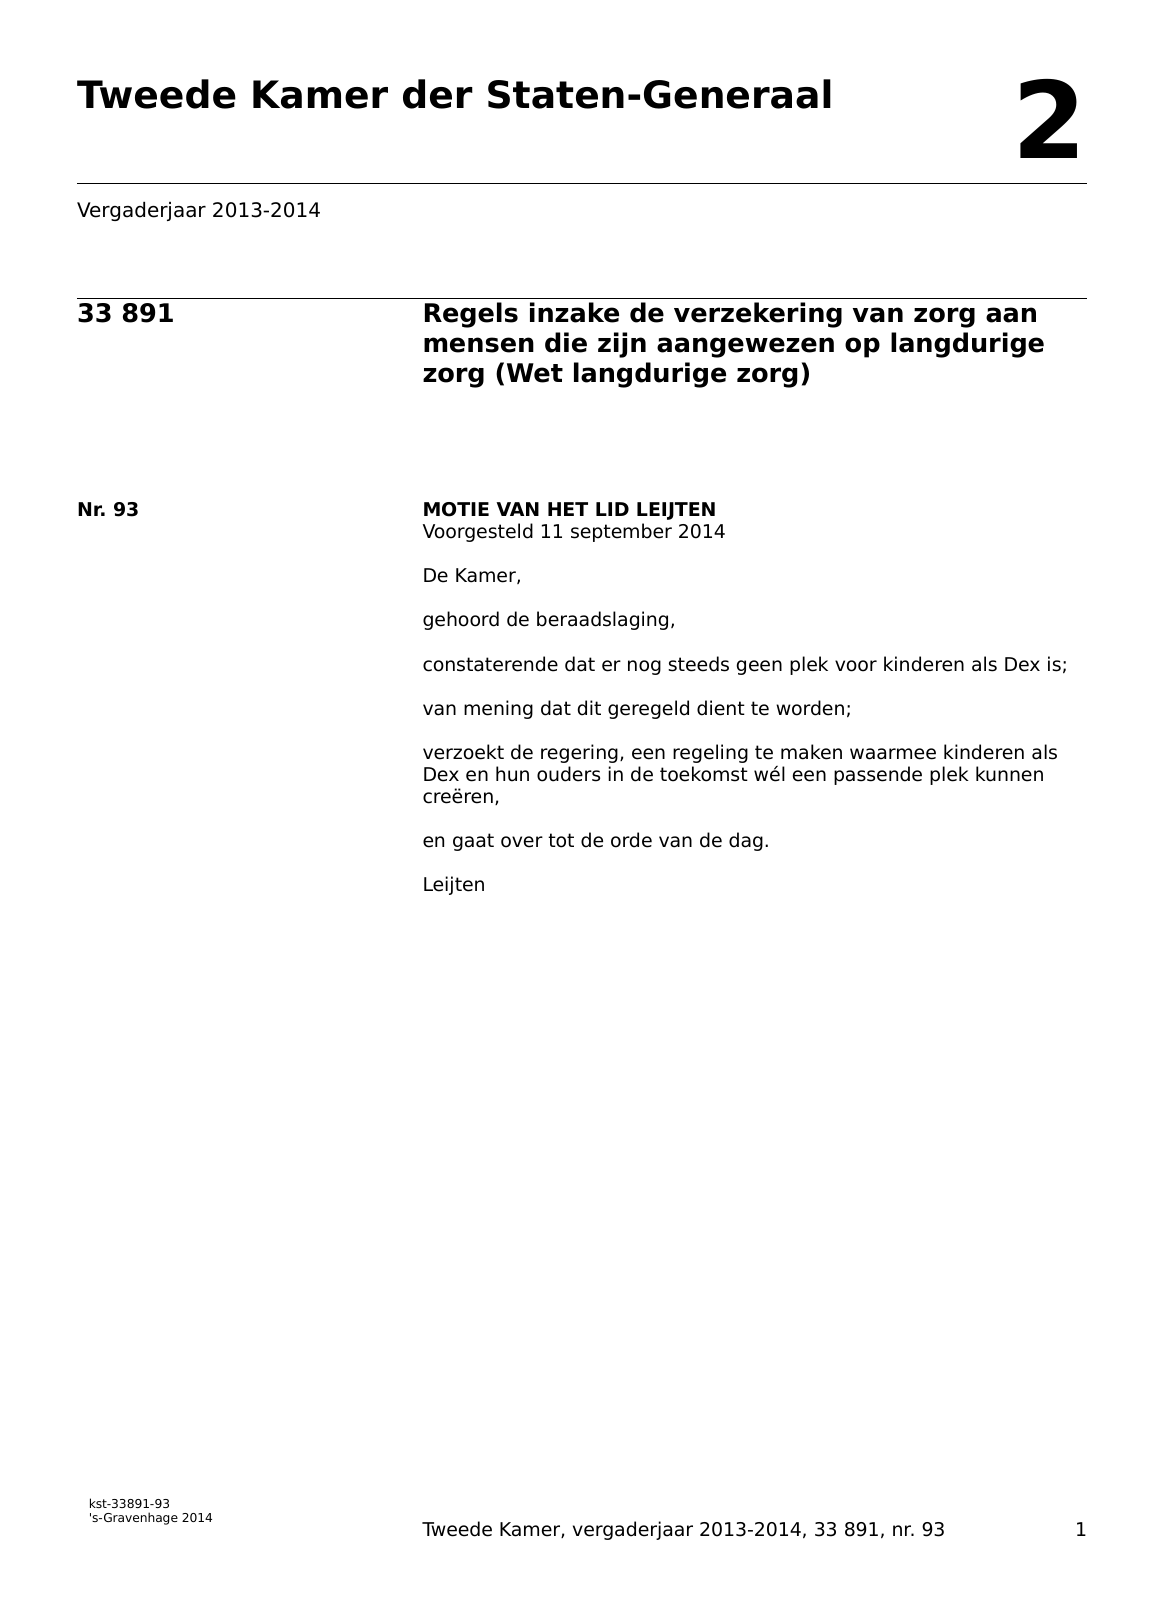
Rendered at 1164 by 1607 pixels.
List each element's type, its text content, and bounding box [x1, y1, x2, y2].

text en gaat over tot de orde van de dag. [422, 830, 1087, 852]
subtitle 33 891 Regels inzake de verzekering van zorg aan mensen die zijn aangewezen op langdurige zorg (Wet langdurige zorg) [77, 299, 1087, 388]
text constaterende dat er nog steeds geen plek voor kinderen als Dex is; [422, 653, 1087, 676]
text kst-33891-93 [88, 1497, 323, 1511]
text 's-Gravenhage 2014 [88, 1511, 323, 1525]
table_header Tweede Kamer der Staten-Generaal [77, 59, 886, 183]
text van mening dat dit geregeld dient te worden; [422, 698, 1087, 720]
text gehoord de beraadslaging, [422, 609, 1087, 631]
text Voorgesteld 11 september 2014 [422, 521, 1087, 543]
text Leijten [422, 874, 1087, 896]
text De Kamer, [422, 565, 1087, 587]
text verzoekt de regering, een regeling te maken waarmee kinderen als Dex en hun ouders in de toekomst wél een passende plek kunnen creëren, [422, 742, 1087, 808]
table_cell Vergaderjaar 2013-2014 [77, 184, 1087, 298]
table_header 2 [886, 59, 1087, 183]
subtitle Nr. 93 MOTIE VAN HET LID LEIJTEN [77, 499, 1087, 521]
